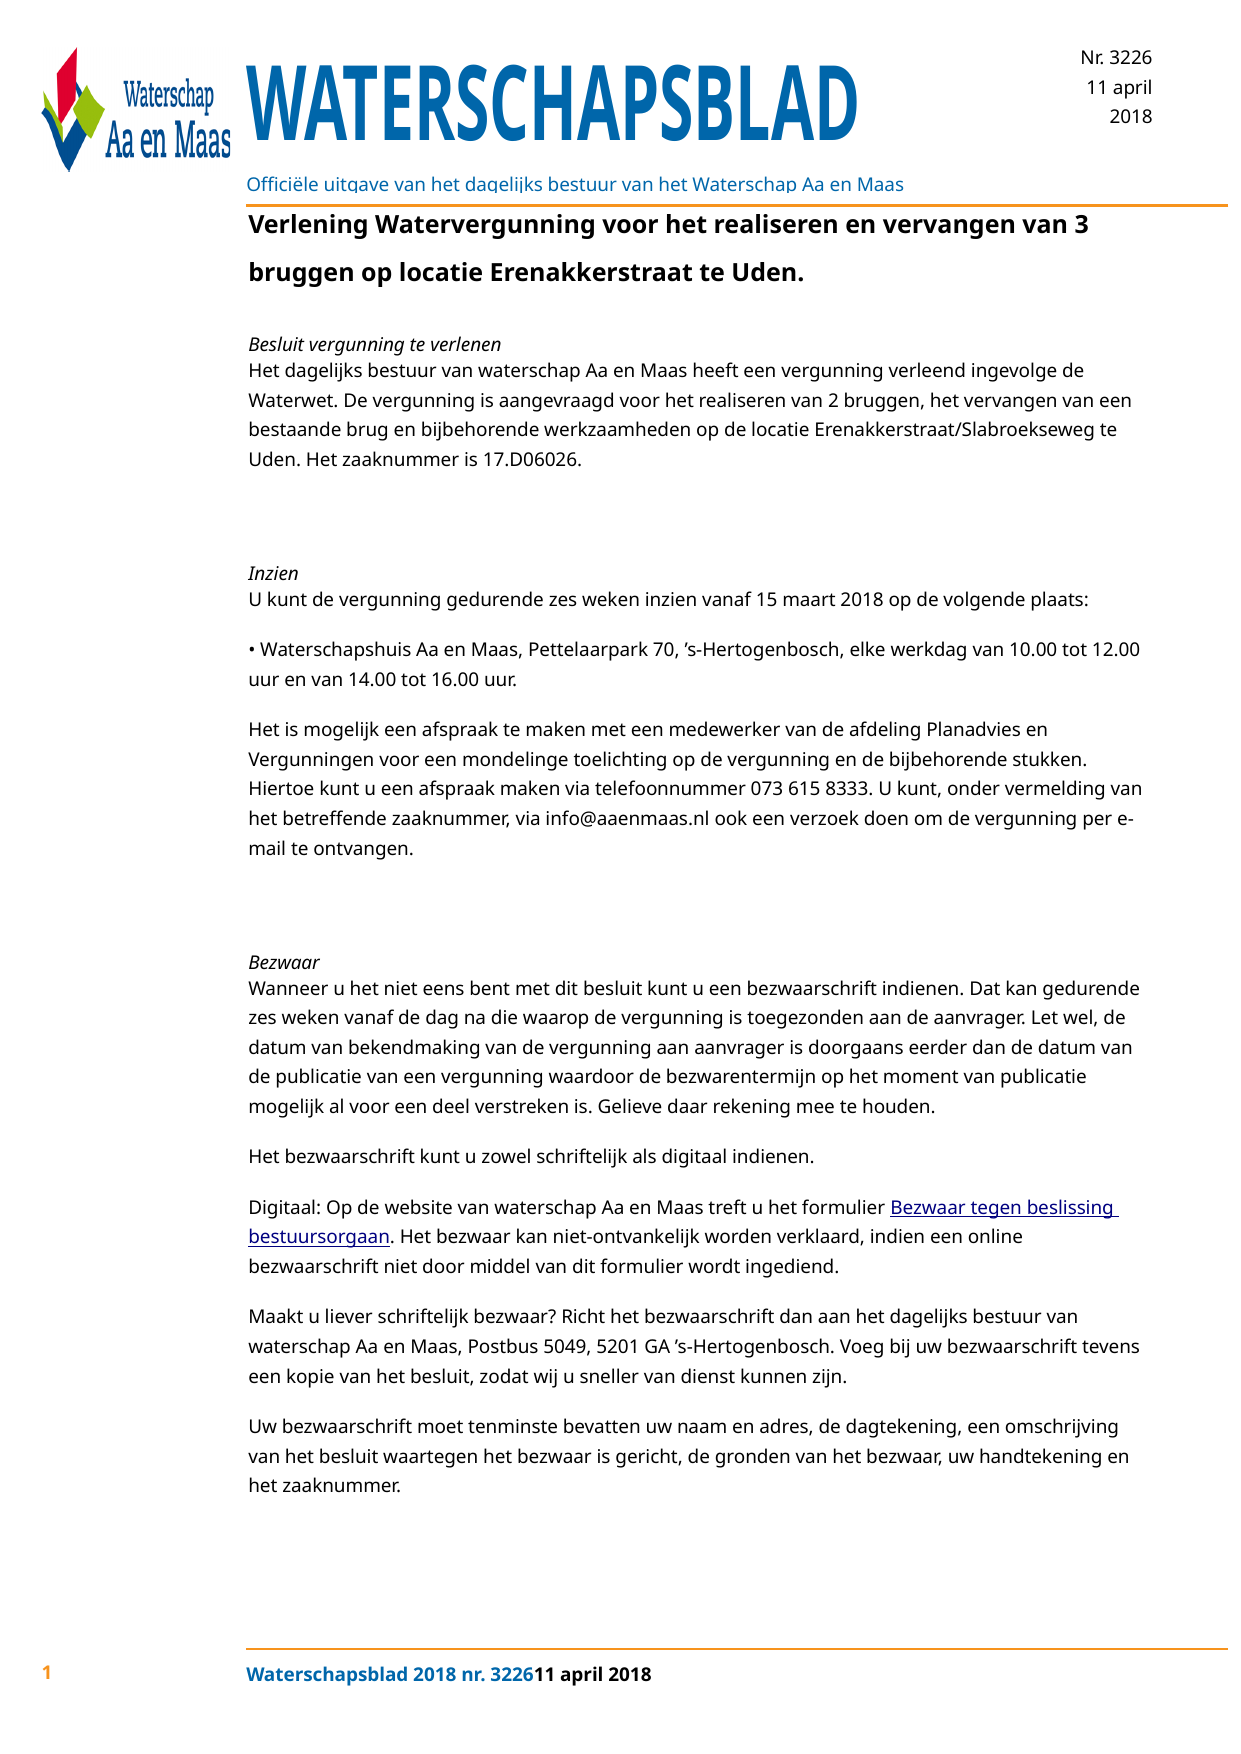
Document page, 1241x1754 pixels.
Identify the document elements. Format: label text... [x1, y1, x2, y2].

text Inzien [248, 560, 1152, 586]
text Bezwaar [248, 949, 1152, 975]
text Het bezwaarschrift kunt u zowel schriftelijk als digitaal indienen. [248, 1144, 1152, 1169]
text Verlening Watervergunning voor het realiseren en vervangen van 3 bruggen op locatie Erenakkerstraat te Uden. [248, 207, 1152, 288]
text Uw bezwaarschrift moet tenminste bevatten uw naam en adres, de dagtekening, een omschrijving van het besluit waartegen het bezwaar is gericht, de gronden van het bezwaar, uw handtekening en het zaaknummer. [248, 1413, 1152, 1498]
picture [41, 47, 231, 172]
text Maakt u liever schriftelijk bezwaar? Richt het bezwaarschrift dan aan het dagelijks bestuur van waterschap Aa en Maas, Postbus 5049, 5201 GA ’s-Hertogenbosch. Voeg bij uw bezwaarschrift tevens een kopie van het besluit, zodat wij u sneller van dienst kunnen zijn. [248, 1304, 1152, 1388]
text Besluit vergunning te verlenen [248, 331, 1152, 357]
text Digitaal: Op de website van waterschap Aa en Maas treft u het formulier Bezwaar tegen beslissing bestuursorgaan. Het bezwaar kan niet-ontvankelijk worden verklaard, indien een online bezwaarschrift niet door middel van dit formulier wordt ingediend. [248, 1194, 1152, 1279]
text • Waterschapshuis Aa en Maas, Pettelaarpark 70, ’s-Hertogenbosch, elke werkdag van 10.00 tot 12.00 uur en van 14.00 tot 16.00 uur. [248, 636, 1152, 692]
text Het dagelijks bestuur van waterschap Aa en Maas heeft een vergunning verleend ingevolge de Waterwet. De vergunning is aangevraagd voor het realiseren van 2 bruggen, het vervangen van een bestaande brug en bijbehorende werkzaamheden op de locatie Erenakkerstraat/Slabroekseweg te Uden. Het zaaknummer is 17.D06026. [248, 357, 1152, 472]
text U kunt de vergunning gedurende zes weken inzien vanaf 15 maart 2018 op de volgende plaats: [248, 586, 1152, 612]
text Het is mogelijk een afspraak te maken met een medewerker van de afdeling Planadvies en Vergunningen voor een mondelinge toelichting op de vergunning en de bijbehorende stukken. Hiertoe kunt u een afspraak maken via telefoonnummer 073 615 8333. U kunt, onder vermelding van het betreffende zaaknummer, via info@aaenmaas.nl ook een verzoek doen om de vergunning per e-mail te ontvangen. [248, 716, 1152, 861]
text Wanneer u het niet eens bent met dit besluit kunt u een bezwaarschrift indienen. Dat kan gedurende zes weken vanaf de dag na die waarop de vergunning is toegezonden aan de aanvrager. Let wel, de datum van bekendmaking van de vergunning aan aanvrager is doorgaans eerder dan de datum van de publicatie van een vergunning waardoor de bezwarentermijn op het moment van publicatie mogelijk al voor een deel verstreken is. Gelieve daar rekening mee te houden. [248, 975, 1152, 1119]
